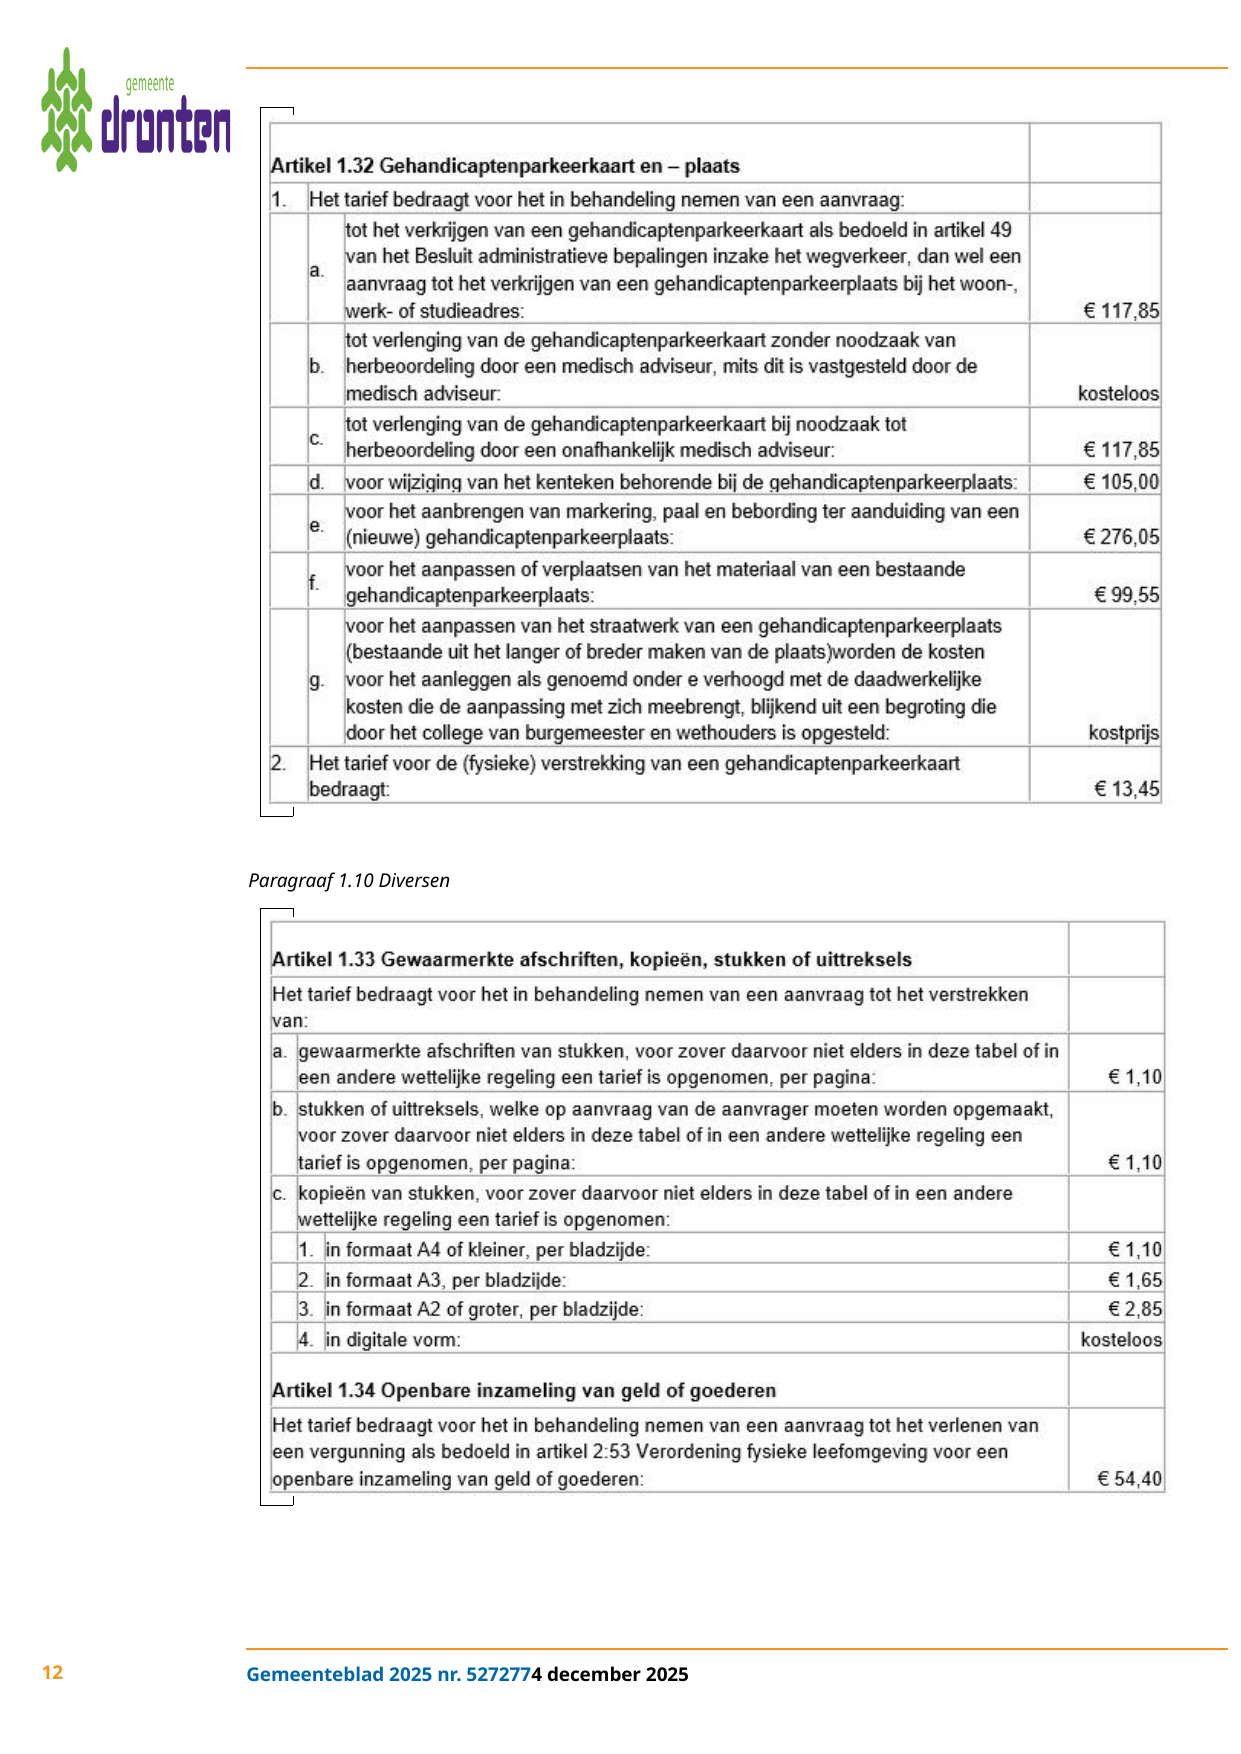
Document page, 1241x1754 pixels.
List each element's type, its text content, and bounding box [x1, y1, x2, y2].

picture [268, 115, 1173, 807]
picture [268, 917, 1173, 1496]
text Paragraaf 1.10 Diversen [248, 867, 1152, 892]
picture [41, 47, 231, 172]
